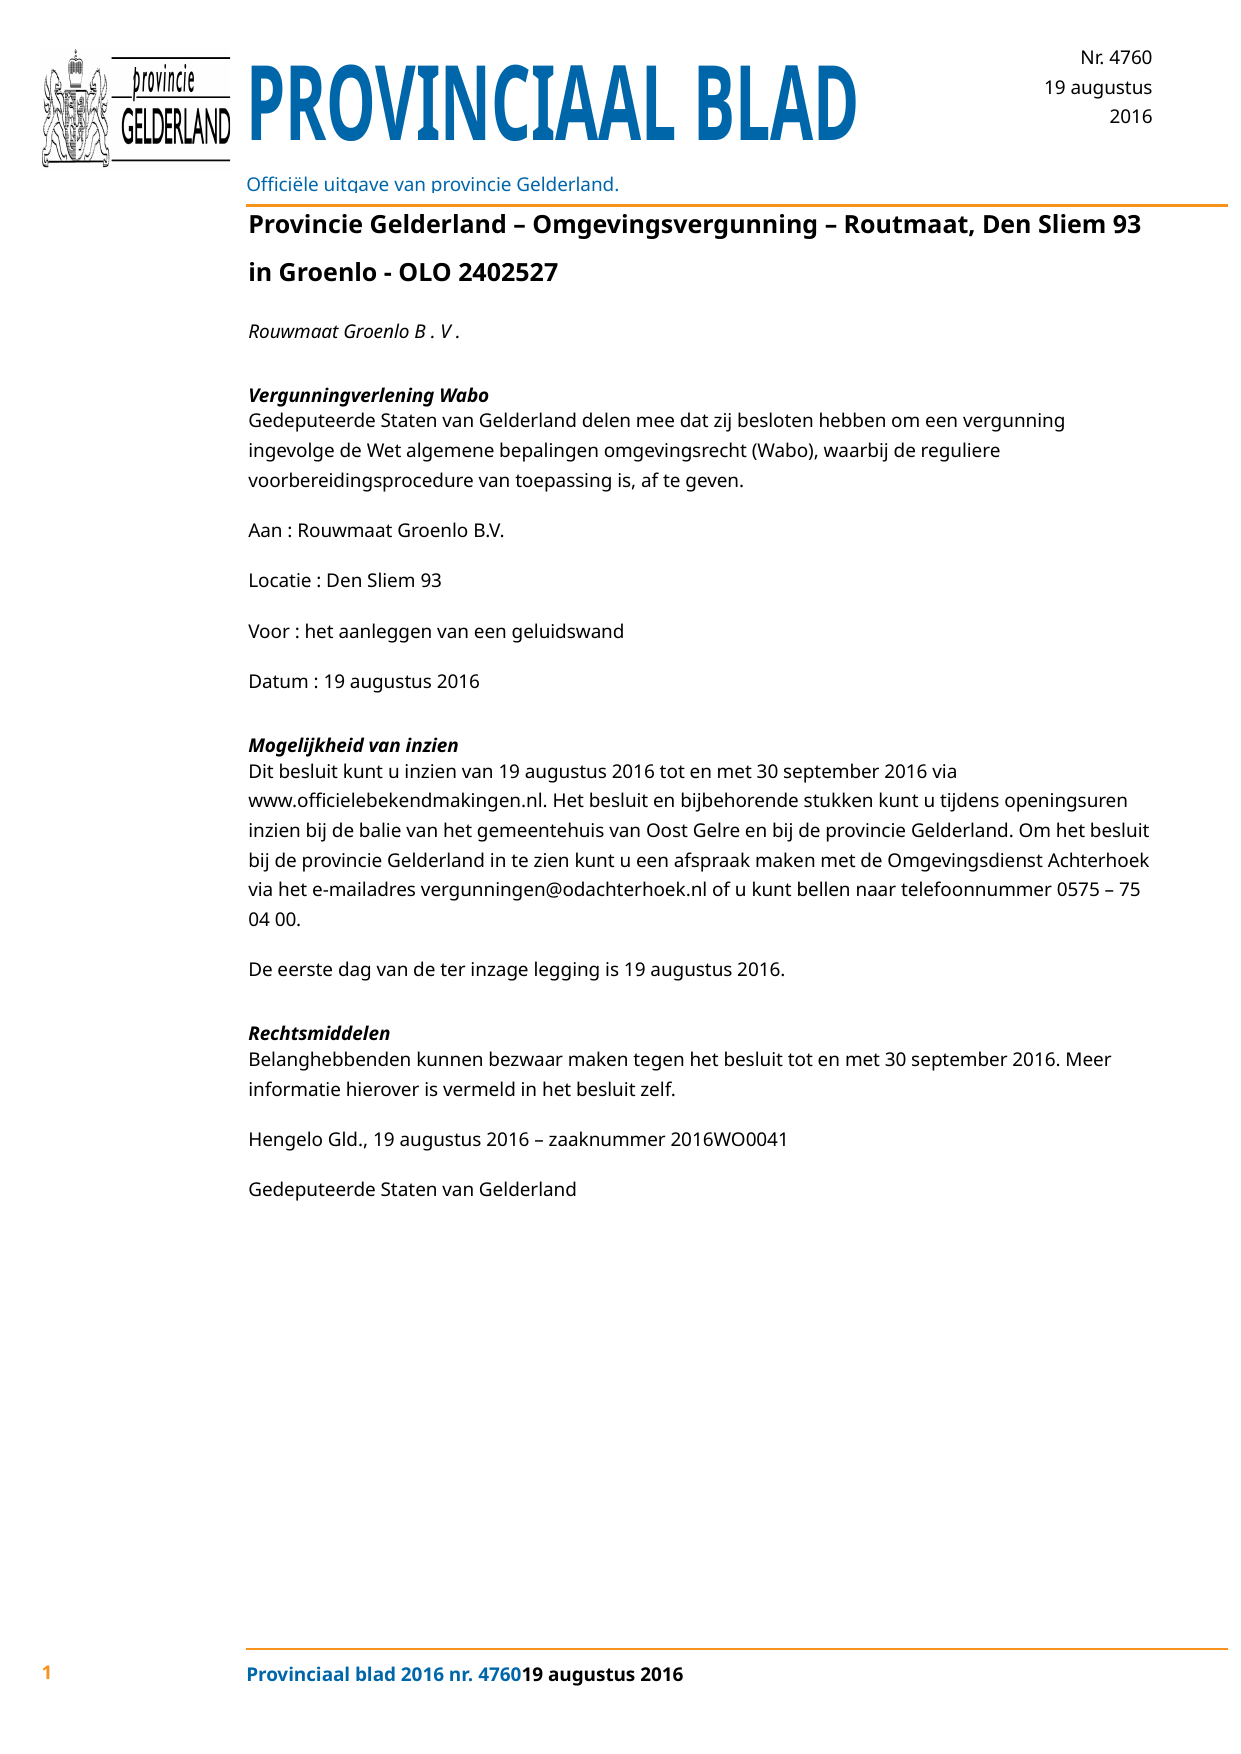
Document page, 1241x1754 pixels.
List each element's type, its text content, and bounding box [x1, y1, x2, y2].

text Hengelo Gld., 19 augustus 2016 – zaaknummer 2016WO0041 [248, 1126, 1152, 1152]
text Gedeputeerde Staten van Gelderland delen mee dat zij besloten hebben om een vergunning ingevolge de Wet algemene bepalingen omgevingsrecht (Wabo), waarbij de reguliere voorbereidingsprocedure van toepassing is, af te geven. [248, 408, 1152, 492]
text Gedeputeerde Staten van Gelderland [248, 1177, 1152, 1202]
text De eerste dag van de ter inzage legging is 19 augustus 2016. [248, 956, 1152, 982]
text Rouwmaat Groenlo B . V . [248, 318, 1152, 344]
text Belanghebbenden kunnen bezwaar maken tegen het besluit tot en met 30 september 2016. Meer informatie hierover is vermeld in het besluit zelf. [248, 1046, 1152, 1101]
text Voor : het aanleggen van een geluidswand [248, 618, 1152, 644]
text Mogelijkheid van inzien [248, 732, 1152, 758]
text Dit besluit kunt u inzien van 19 augustus 2016 tot en met 30 september 2016 via www.officielebekendmakingen.nl. Het besluit en bijbehorende stukken kunt u tijdens openingsuren inzien bij de balie van het gemeentehuis van Oost Gelre en bij de provincie Gelderland. Om het besluit bij de provincie Gelderland in te zien kunt u een afspraak maken met de Omgevingsdienst Achterhoek via het e-mailadres vergunningen@odachterhoek.nl of u kunt bellen naar telefoonnummer 0575 – 75 04 00. [248, 758, 1152, 932]
picture [41, 47, 231, 172]
text Locatie : Den Sliem 93 [248, 568, 1152, 593]
text Datum : 19 augustus 2016 [248, 668, 1152, 694]
text Rechtsmiddelen [248, 1020, 1152, 1046]
text Aan : Rouwmaat Groenlo B.V. [248, 517, 1152, 543]
text Provincie Gelderland – Omgevingsvergunning – Routmaat, Den Sliem 93 in Groenlo - OLO 2402527 [248, 207, 1152, 288]
text Vergunningverlening Wabo [248, 382, 1152, 408]
